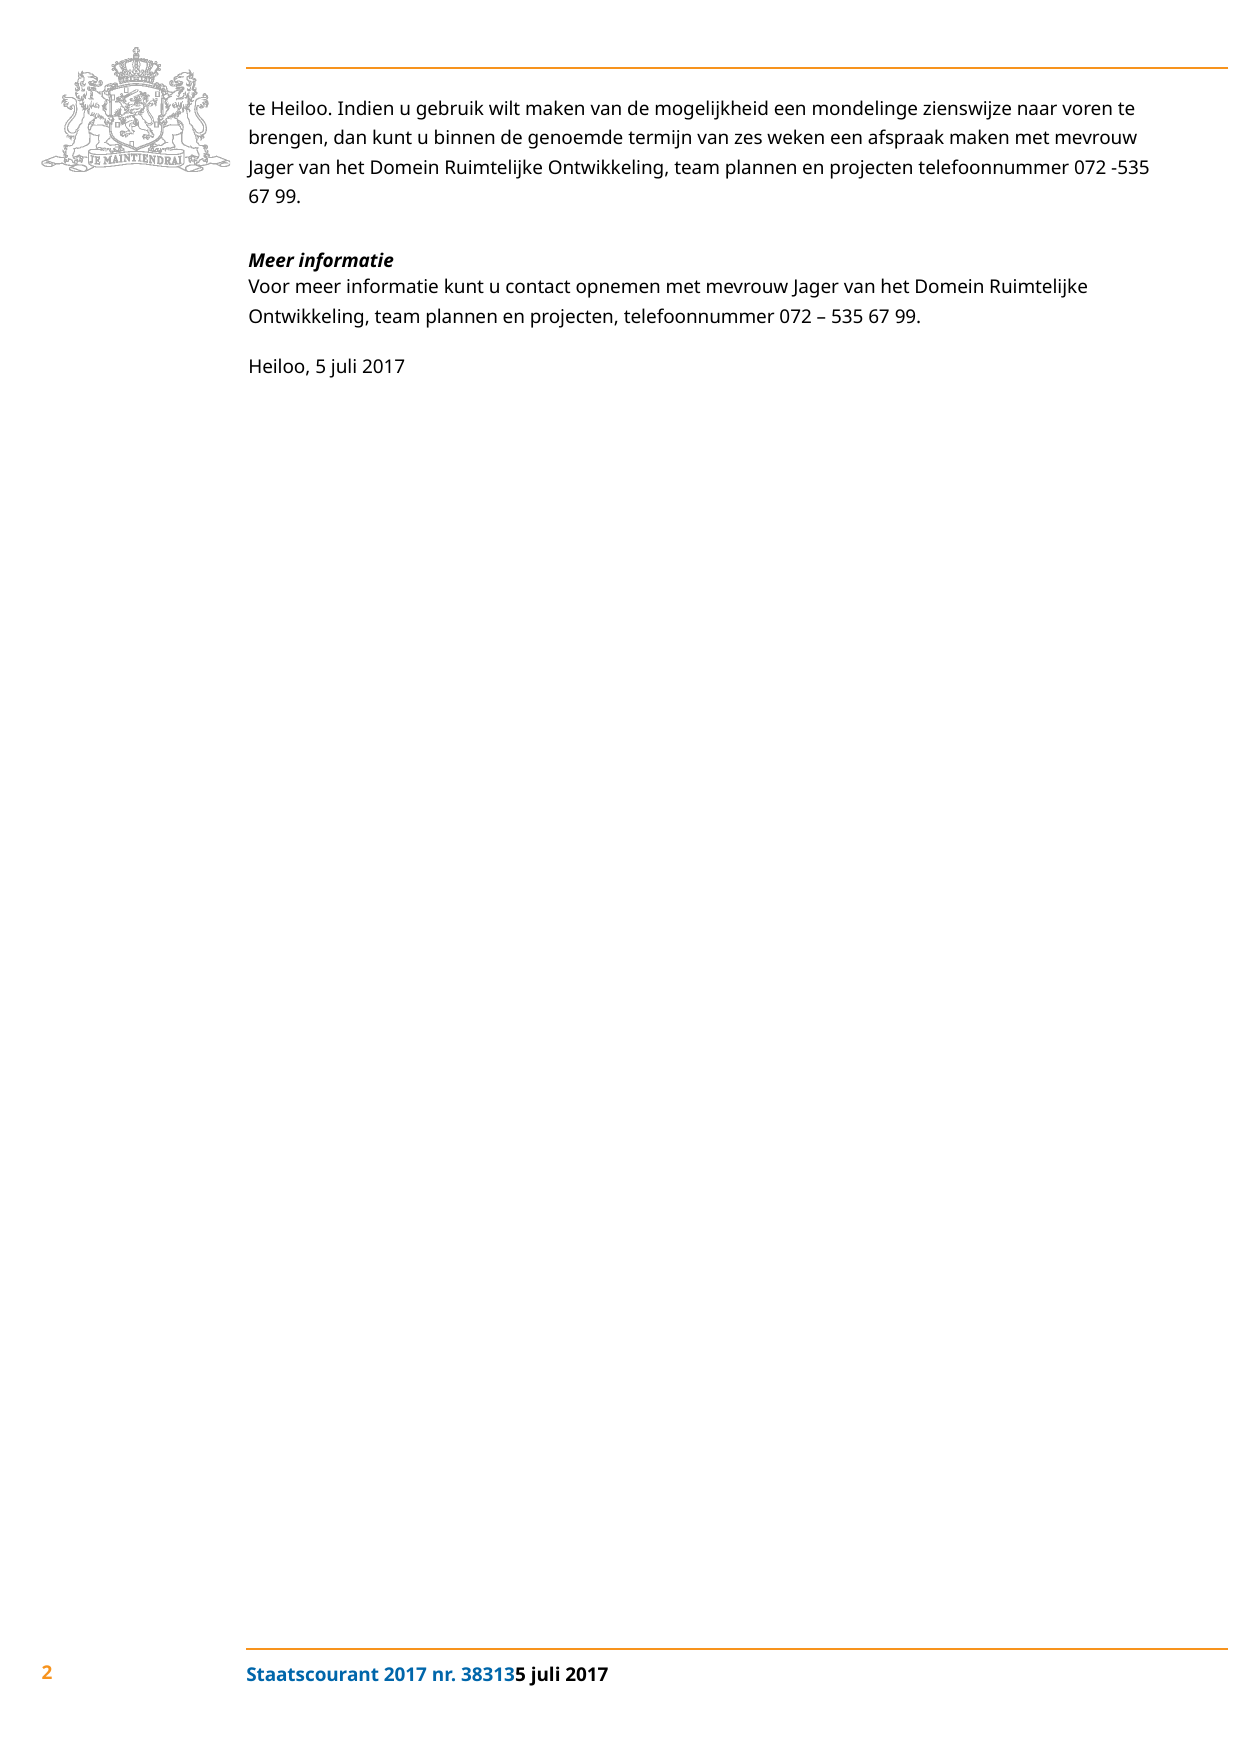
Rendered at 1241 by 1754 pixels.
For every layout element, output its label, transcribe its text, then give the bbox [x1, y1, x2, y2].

text Heiloo, 5 juli 2017 [248, 353, 1152, 379]
text Voor meer informatie kunt u contact opnemen met mevrouw Jager van het Domein Ruimtelijke Ontwikkeling, team plannen en projecten, telefoonnummer 072 – 535 67 99. [248, 273, 1152, 328]
picture [41, 47, 231, 172]
text te Heiloo. Indien u gebruik wilt maken van de mogelijkheid een mondelinge zienswijze naar voren te brengen, dan kunt u binnen de genoemde termijn van zes weken een afspraak maken met mevrouw Jager van het Domein Ruimtelijke Ontwikkeling, team plannen en projecten telefoonnummer 072 -535 67 99. [248, 95, 1152, 209]
text Meer informatie [248, 247, 1152, 273]
